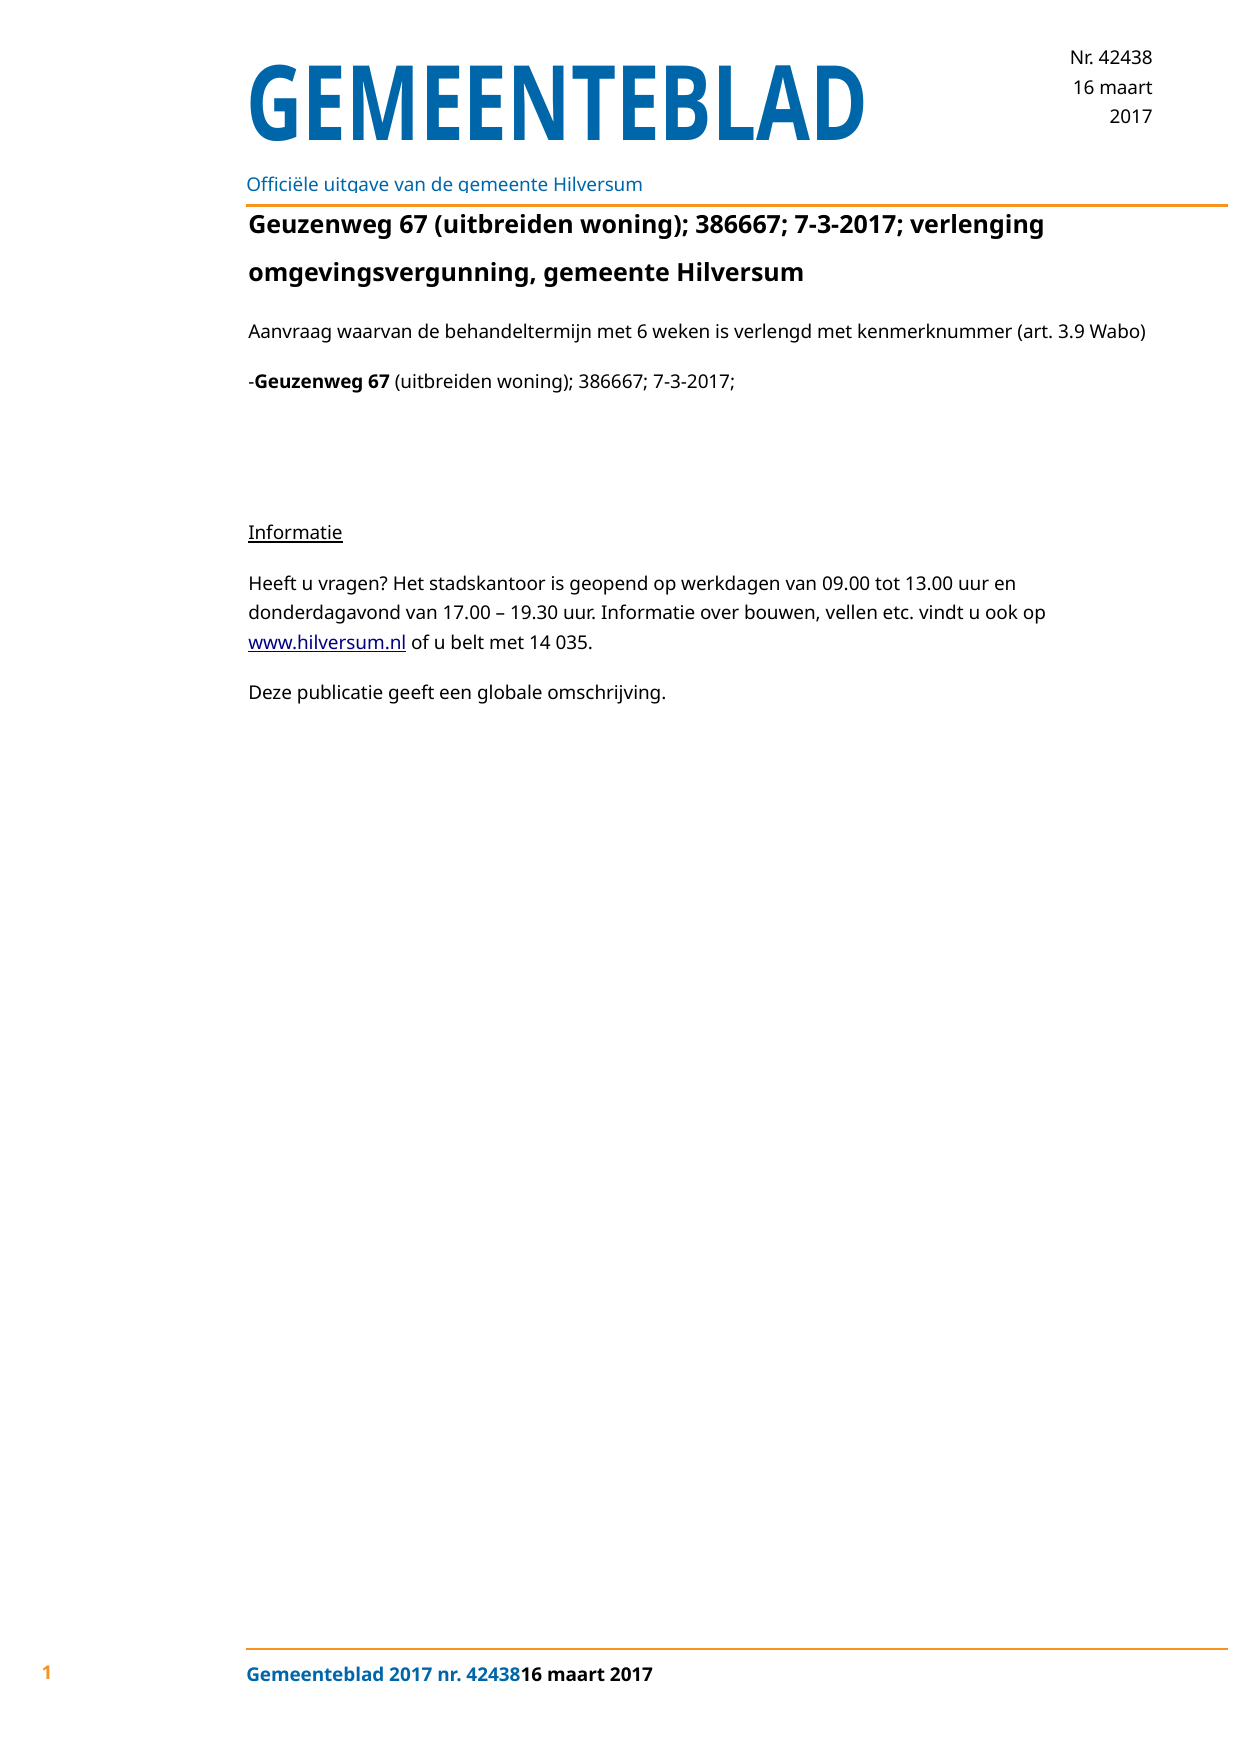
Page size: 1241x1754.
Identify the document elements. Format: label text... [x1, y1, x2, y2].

text -Geuzenweg 67 (uitbreiden woning); 386667; 7-3-2017; [248, 368, 1152, 394]
text Aanvraag waarvan de behandeltermijn met 6 weken is verlengd met kenmerknummer (art. 3.9 Wabo) [248, 318, 1152, 344]
picture [41, 47, 231, 172]
text Informatie [248, 519, 1152, 545]
text Heeft u vragen? Het stadskantoor is geopend op werkdagen van 09.00 tot 13.00 uur en donderdagavond van 17.00 – 19.30 uur. Informatie over bouwen, vellen etc. vindt u ook op www.hilversum.nl of u belt met 14 035. [248, 570, 1152, 655]
text Deze publicatie geeft een globale omschrijving. [248, 679, 1152, 705]
text Geuzenweg 67 (uitbreiden woning); 386667; 7-3-2017; verlenging omgevingsvergunning, gemeente Hilversum [248, 207, 1152, 288]
